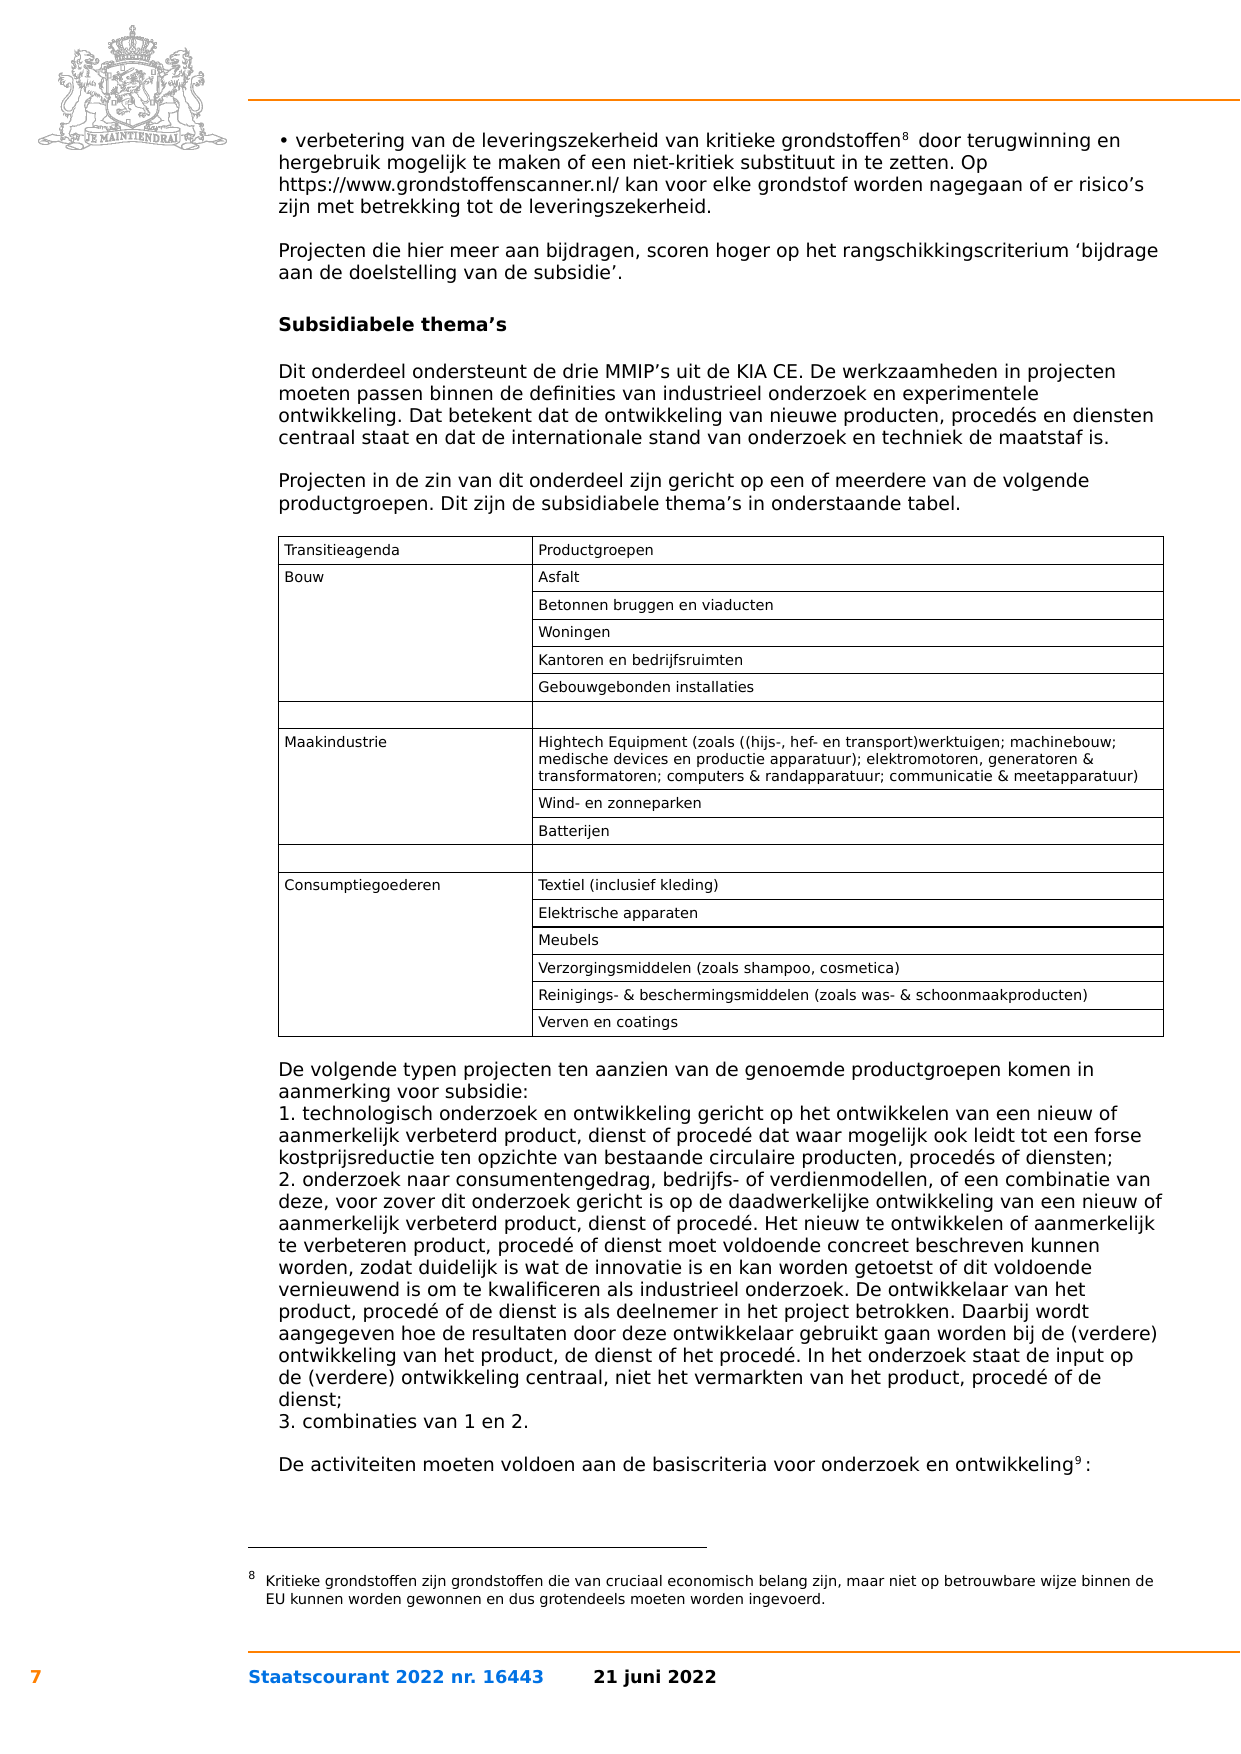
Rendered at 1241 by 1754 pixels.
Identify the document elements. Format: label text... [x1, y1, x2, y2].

text Projecten in de zin van dit onderdeel zijn gericht op een of meerdere van de volgende productgroepen. Dit zijn de subsidiabele thema’s in onderstaande tabel. [278, 470, 1163, 514]
table_cell Reinigings- & beschermingsmiddelen (zoals was- & schoonmaakproducten) [533, 982, 1163, 1008]
text 2. onderzoek naar consumentengedrag, bedrijfs- of verdienmodellen, of een combinatie van deze, voor zover dit onderzoek gericht is op de daadwerkelijke ontwikkeling van een nieuw of aanmerkelijk verbeterd product, dienst of procedé. Het nieuw te ontwikkelen of aanmerkelijk te verbeteren product, procedé of dienst moet voldoende concreet beschreven kunnen worden, zodat duidelijk is wat de innovatie is en kan worden getoetst of dit voldoende vernieuwend is om te kwalificeren als industrieel onderzoek. De ontwikkelaar van het product, procedé of de dienst is als deelnemer in het project betrokken. Daarbij wordt aangegeven hoe de resultaten door deze ontwikkelaar gebruikt gaan worden bij de (verdere) ontwikkeling van het product, de dienst of het procedé. In het onderzoek staat de input op de (verdere) ontwikkeling centraal, niet het vermarkten van het product, procedé of de dienst; [278, 1169, 1163, 1411]
table_header Productgroepen [533, 537, 1163, 564]
table_cell Meubels [533, 928, 1163, 954]
table_cell Maakindustrie [279, 729, 532, 844]
table_cell Betonnen bruggen en viaducten [533, 592, 1163, 618]
text 3. combinaties van 1 en 2. [278, 1411, 1163, 1432]
text Dit onderdeel ondersteunt de drie MMIP’s uit de KIA CE. De werkzaamheden in projecten moeten passen binnen de definities van industrieel onderzoek en experimentele ontwikkeling. Dat betekent dat de ontwikkeling van nieuwe producten, procedés en diensten centraal staat en dat de internationale stand van onderzoek en techniek de maatstaf is. [278, 361, 1163, 448]
table_cell Hightech Equipment (zoals ((hijs-, hef- en transport)werktuigen; machinebouw; medische devices en productie apparatuur); elektromotoren, generatoren & transformatoren; computers & randapparatuur; communicatie & meetapparatuur) [533, 729, 1163, 789]
text De activiteiten moeten voldoen aan de basiscriteria voor onderzoek en ontwikkeling: [278, 1454, 1163, 1476]
table_cell Textiel (inclusief kleding) [533, 873, 1163, 899]
table_cell Verven en coatings [533, 1010, 1163, 1036]
table_cell Kantoren en bedrijfsruimten [533, 647, 1163, 673]
text 1. technologisch onderzoek en ontwikkeling gericht op het ontwikkelen van een nieuw of aanmerkelijk verbeterd product, dienst of procedé dat waar mogelijk ook leidt tot een forse kostprijsreductie ten opzichte van bestaande circulaire producten, procedés of diensten; [278, 1103, 1163, 1169]
table_cell [279, 845, 532, 872]
subtitle Subsidiabele thema’s [278, 314, 1163, 336]
table_cell Wind- en zonneparken [533, 790, 1163, 817]
text Kritieke grondstoffen zijn grondstoffen die van cruciaal economisch belang zijn, maar niet op betrouwbare wijze binnen de EU kunnen worden gewonnen en dus grotendeels moeten worden ingevoerd. [248, 1569, 1163, 1608]
table_cell [279, 702, 532, 728]
table_cell Gebouwgebonden installaties [533, 674, 1163, 701]
table_cell Verzorgingsmiddelen (zoals shampoo, cosmetica) [533, 955, 1163, 981]
table_cell Elektrische apparaten [533, 900, 1163, 926]
text • verbetering van de leveringszekerheid van kritieke grondstoffen door terugwinning en hergebruik mogelijk te maken of een niet-kritiek substituut in te zetten. Op https://www.grondstoffenscanner.nl/ kan voor elke grondstof worden nagegaan of er risico’s zijn met betrekking tot de leveringszekerheid. [278, 130, 1163, 218]
picture [38, 25, 227, 150]
text De volgende typen projecten ten aanzien van de genoemde productgroepen komen in aanmerking voor subsidie: [278, 1059, 1163, 1103]
table_cell [533, 702, 1163, 728]
table_cell Consumptiegoederen [279, 873, 532, 1036]
text Projecten die hier meer aan bijdragen, scoren hoger op het rangschikkingscriterium ‘bijdrage aan de doelstelling van de subsidie’. [278, 240, 1163, 284]
table_header Transitieagenda [279, 537, 532, 564]
table_cell Batterijen [533, 818, 1163, 844]
table_cell Asfalt [533, 565, 1163, 591]
table_cell Bouw [279, 565, 532, 701]
table_cell Woningen [533, 620, 1163, 646]
table_cell [533, 845, 1163, 872]
